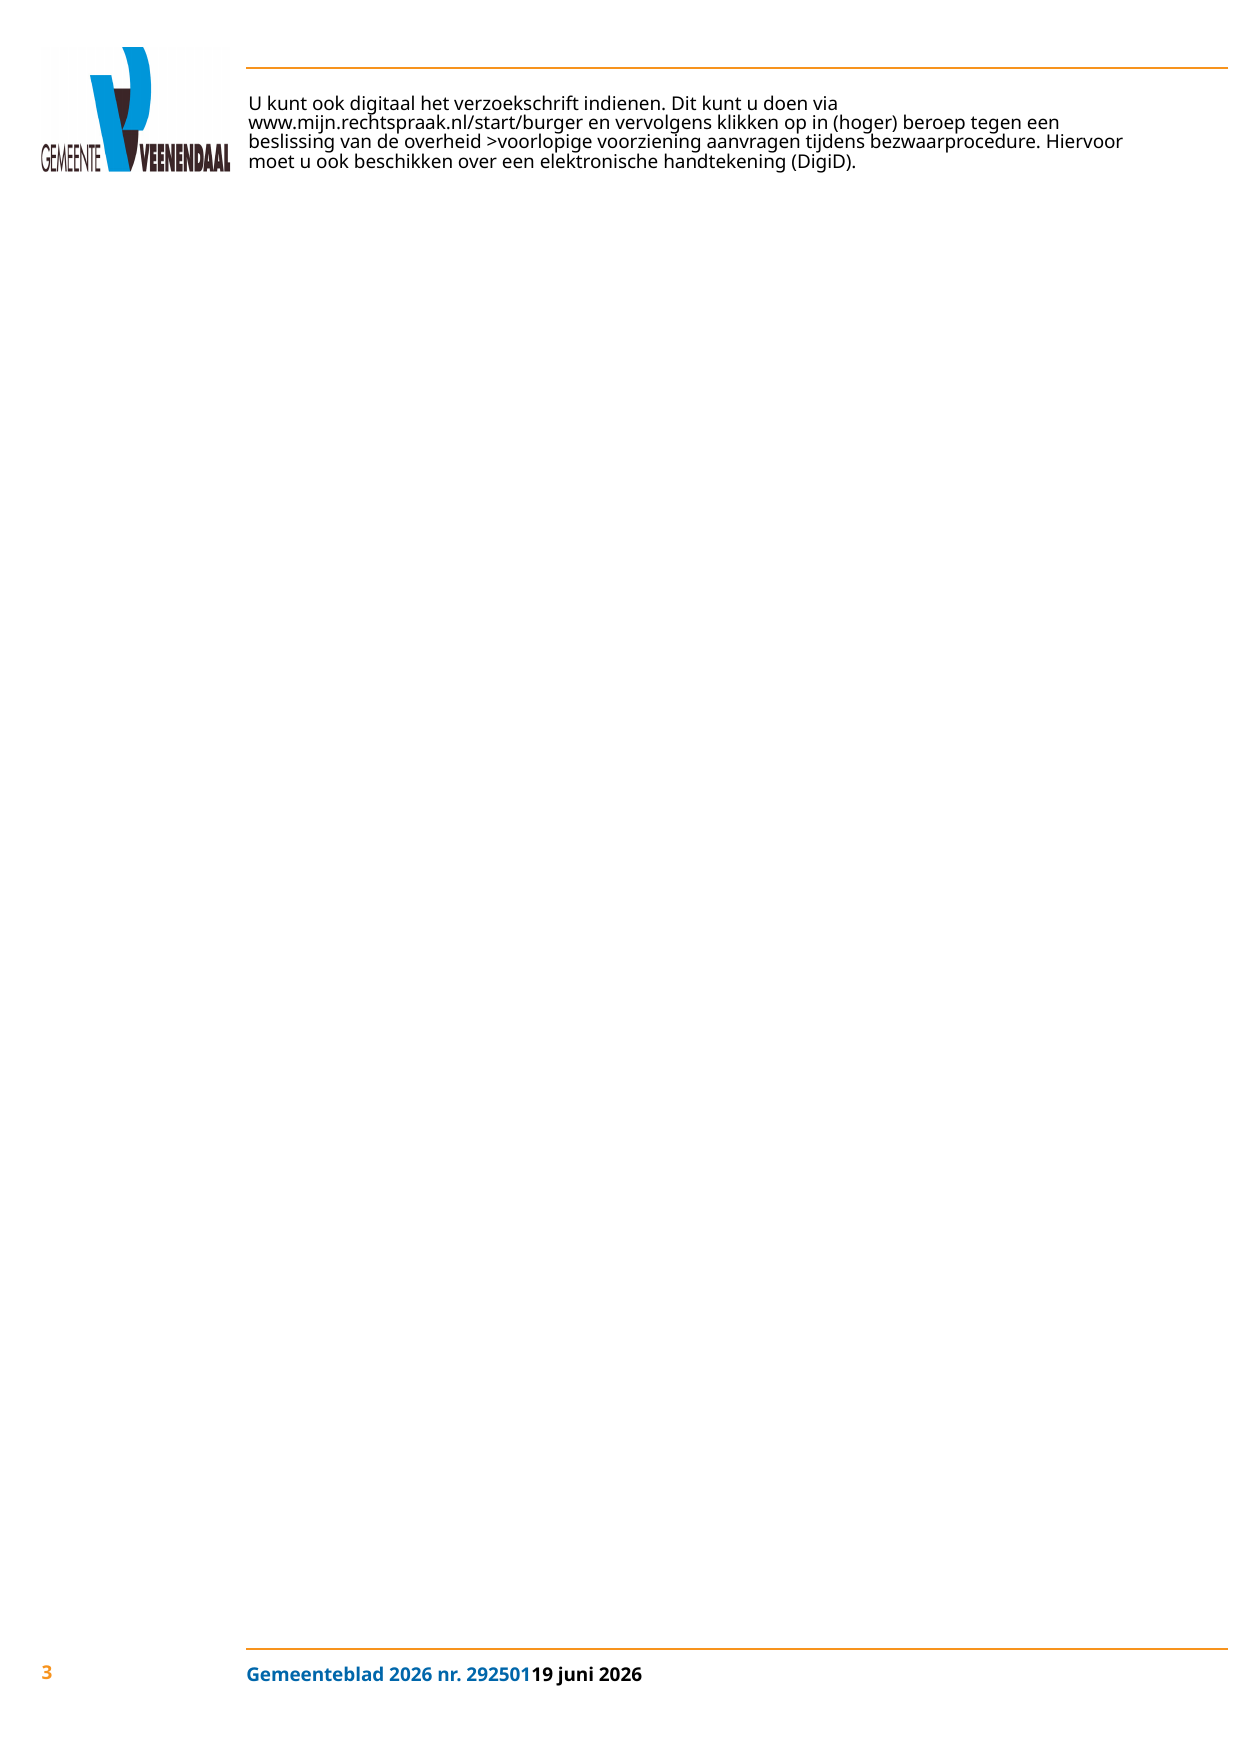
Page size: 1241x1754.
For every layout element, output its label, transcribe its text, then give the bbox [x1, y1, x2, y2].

picture [123, 47, 231, 172]
text U kunt ook digitaal het verzoekschrift indienen. Dit kunt u doen via www.mijn.rechtspraak.nl/start/burger en vervolgens klikken op in (hoger) beroep tegen een beslissing van de overheid >voorlopige voorziening aanvragen tijdens bezwaarprocedure. Hiervoor moet u ook beschikken over een elektronische handtekening (DigiD). [248, 95, 1152, 172]
picture [41, 47, 130, 172]
